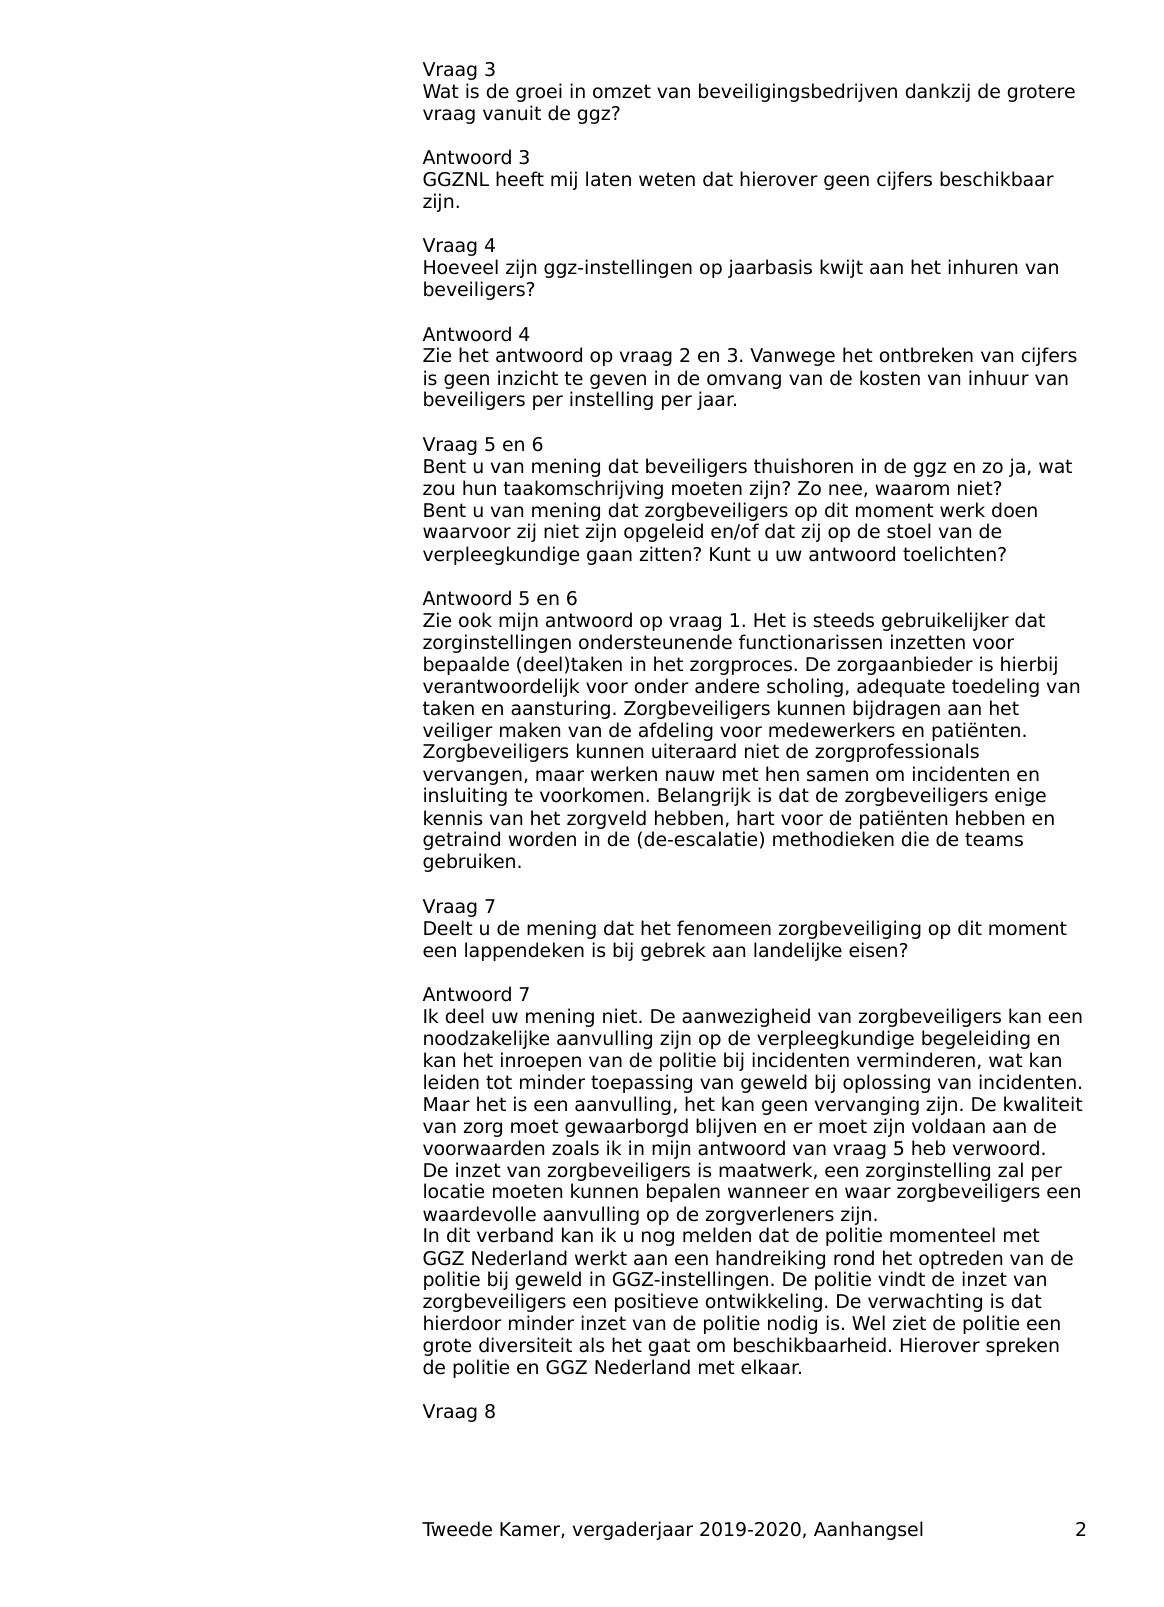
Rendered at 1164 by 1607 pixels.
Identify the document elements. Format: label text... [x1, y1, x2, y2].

text Wat is de groei in omzet van beveiligingsbedrijven dankzij de grotere vraag vanuit de ggz? [422, 81, 1087, 125]
text De inzet van zorgbeveiligers is maatwerk, een zorginstelling zal per locatie moeten kunnen bepalen wanneer en waar zorgbeveiligers een waardevolle aanvulling op de zorgverleners zijn. [422, 1159, 1087, 1225]
text In dit verband kan ik u nog melden dat de politie momenteel met GGZ Nederland werkt aan een handreiking rond het optreden van de politie bij geweld in GGZ-instellingen. De politie vindt de inzet van zorgbeveiligers een positieve ontwikkeling. De verwachting is dat hierdoor minder inzet van de politie nodig is. Wel ziet de politie een grote diversiteit als het gaat om beschikbaarheid. Hierover spreken de politie en GGZ Nederland met elkaar. [422, 1225, 1087, 1379]
text Bent u van mening dat zorgbeveiligers op dit moment werk doen waarvoor zij niet zijn opgeleid en/of dat zij op de stoel van de verpleegkundige gaan zitten? Kunt u uw antwoord toelichten? [422, 499, 1087, 565]
text Vraag 8 [422, 1401, 1087, 1423]
text Vraag 4 [422, 235, 1087, 257]
text Vraag 7 [422, 896, 1087, 917]
text GGZNL heeft mij laten weten dat hierover geen cijfers beschikbaar zijn. [422, 169, 1087, 213]
text Vraag 3 [422, 59, 1087, 81]
text Vraag 5 en 6 [422, 433, 1087, 456]
text Antwoord 4 [422, 323, 1087, 345]
text Zie het antwoord op vraag 2 en 3. Vanwege het ontbreken van cijfers is geen inzicht te geven in de omvang van de kosten van inhuur van beveiligers per instelling per jaar. [422, 345, 1087, 411]
text Deelt u de mening dat het fenomeen zorgbeveiliging op dit moment een lappendeken is bij gebrek aan landelijke eisen? [422, 917, 1087, 961]
text Antwoord 5 en 6 [422, 588, 1087, 609]
text Hoeveel zijn ggz-instellingen op jaarbasis kwijt aan het inhuren van beveiligers? [422, 257, 1087, 301]
text Antwoord 3 [422, 147, 1087, 169]
text Bent u van mening dat beveiligers thuishoren in de ggz en zo ja, wat zou hun taakomschrijving moeten zijn? Zo nee, waarom niet? [422, 456, 1087, 499]
text Ik deel uw mening niet. De aanwezigheid van zorgbeveiligers kan een noodzakelijke aanvulling zijn op de verpleegkundige begeleiding en kan het inroepen van de politie bij incidenten verminderen, wat kan leiden tot minder toepassing van geweld bij oplossing van incidenten. Maar het is een aanvulling, het kan geen vervanging zijn. De kwaliteit van zorg moet gewaarborgd blijven en er moet zijn voldaan aan de voorwaarden zoals ik in mijn antwoord van vraag 5 heb verwoord. [422, 1006, 1087, 1159]
text Antwoord 7 [422, 984, 1087, 1006]
text Zie ook mijn antwoord op vraag 1. Het is steeds gebruikelijker dat zorginstellingen ondersteunende functionarissen inzetten voor bepaalde (deel)taken in het zorgproces. De zorgaanbieder is hierbij verantwoordelijk voor onder andere scholing, adequate toedeling van taken en aansturing. Zorgbeveiligers kunnen bijdragen aan het veiliger maken van de afdeling voor medewerkers en patiënten. Zorgbeveiligers kunnen uiteraard niet de zorgprofessionals vervangen, maar werken nauw met hen samen om incidenten en insluiting te voorkomen. Belangrijk is dat de zorgbeveiligers enige kennis van het zorgveld hebben, hart voor de patiënten hebben en getraind worden in de (de-escalatie) methodieken die de teams gebruiken. [422, 609, 1087, 873]
